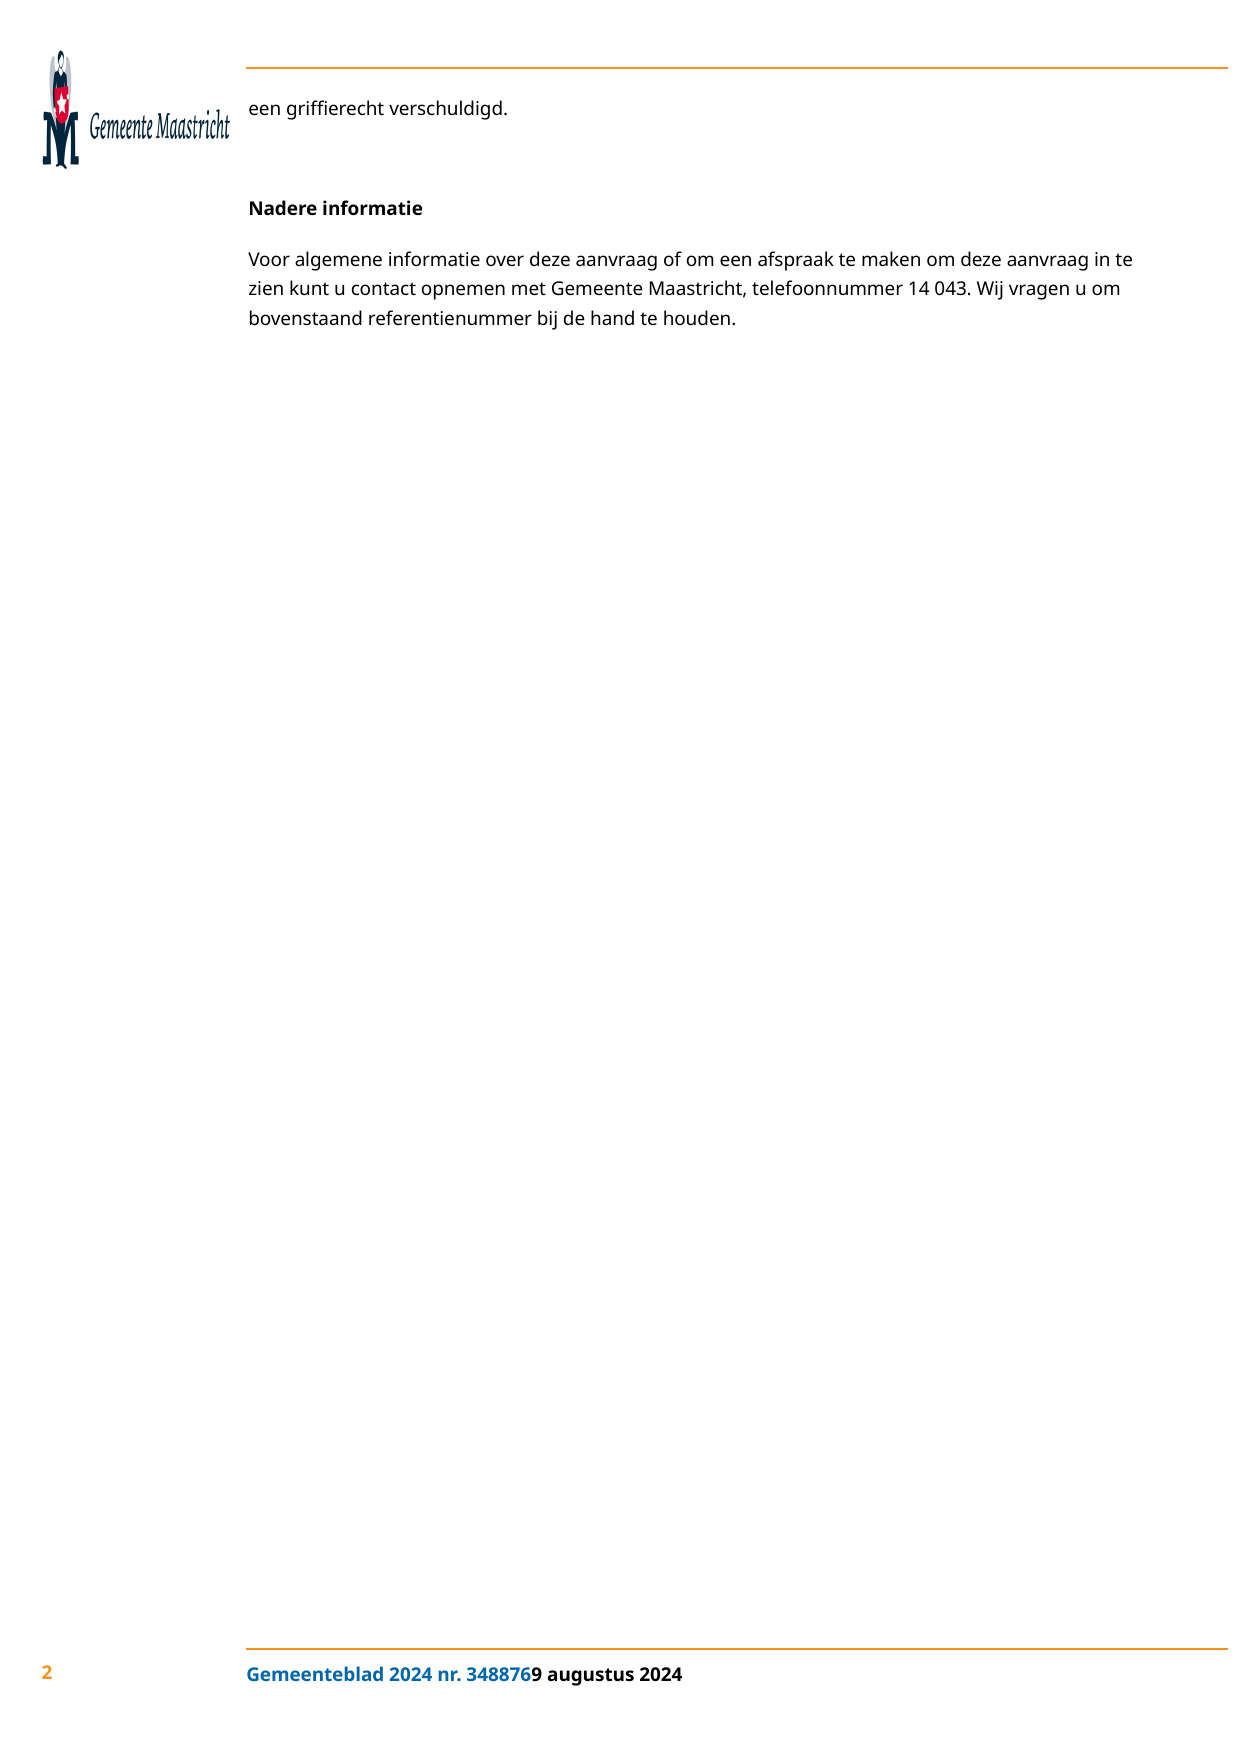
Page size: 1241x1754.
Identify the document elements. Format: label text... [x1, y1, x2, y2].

text een griffierecht verschuldigd. [248, 95, 1152, 121]
text Nadere informatie [248, 196, 1152, 221]
text Voor algemene informatie over deze aanvraag of om een afspraak te maken om deze aanvraag in te zien kunt u contact opnemen met Gemeente Maastricht, telefoonnummer 14 043. Wij vragen u om bovenstaand referentienummer bij de hand te houden. [248, 246, 1152, 331]
picture [41, 47, 231, 172]
